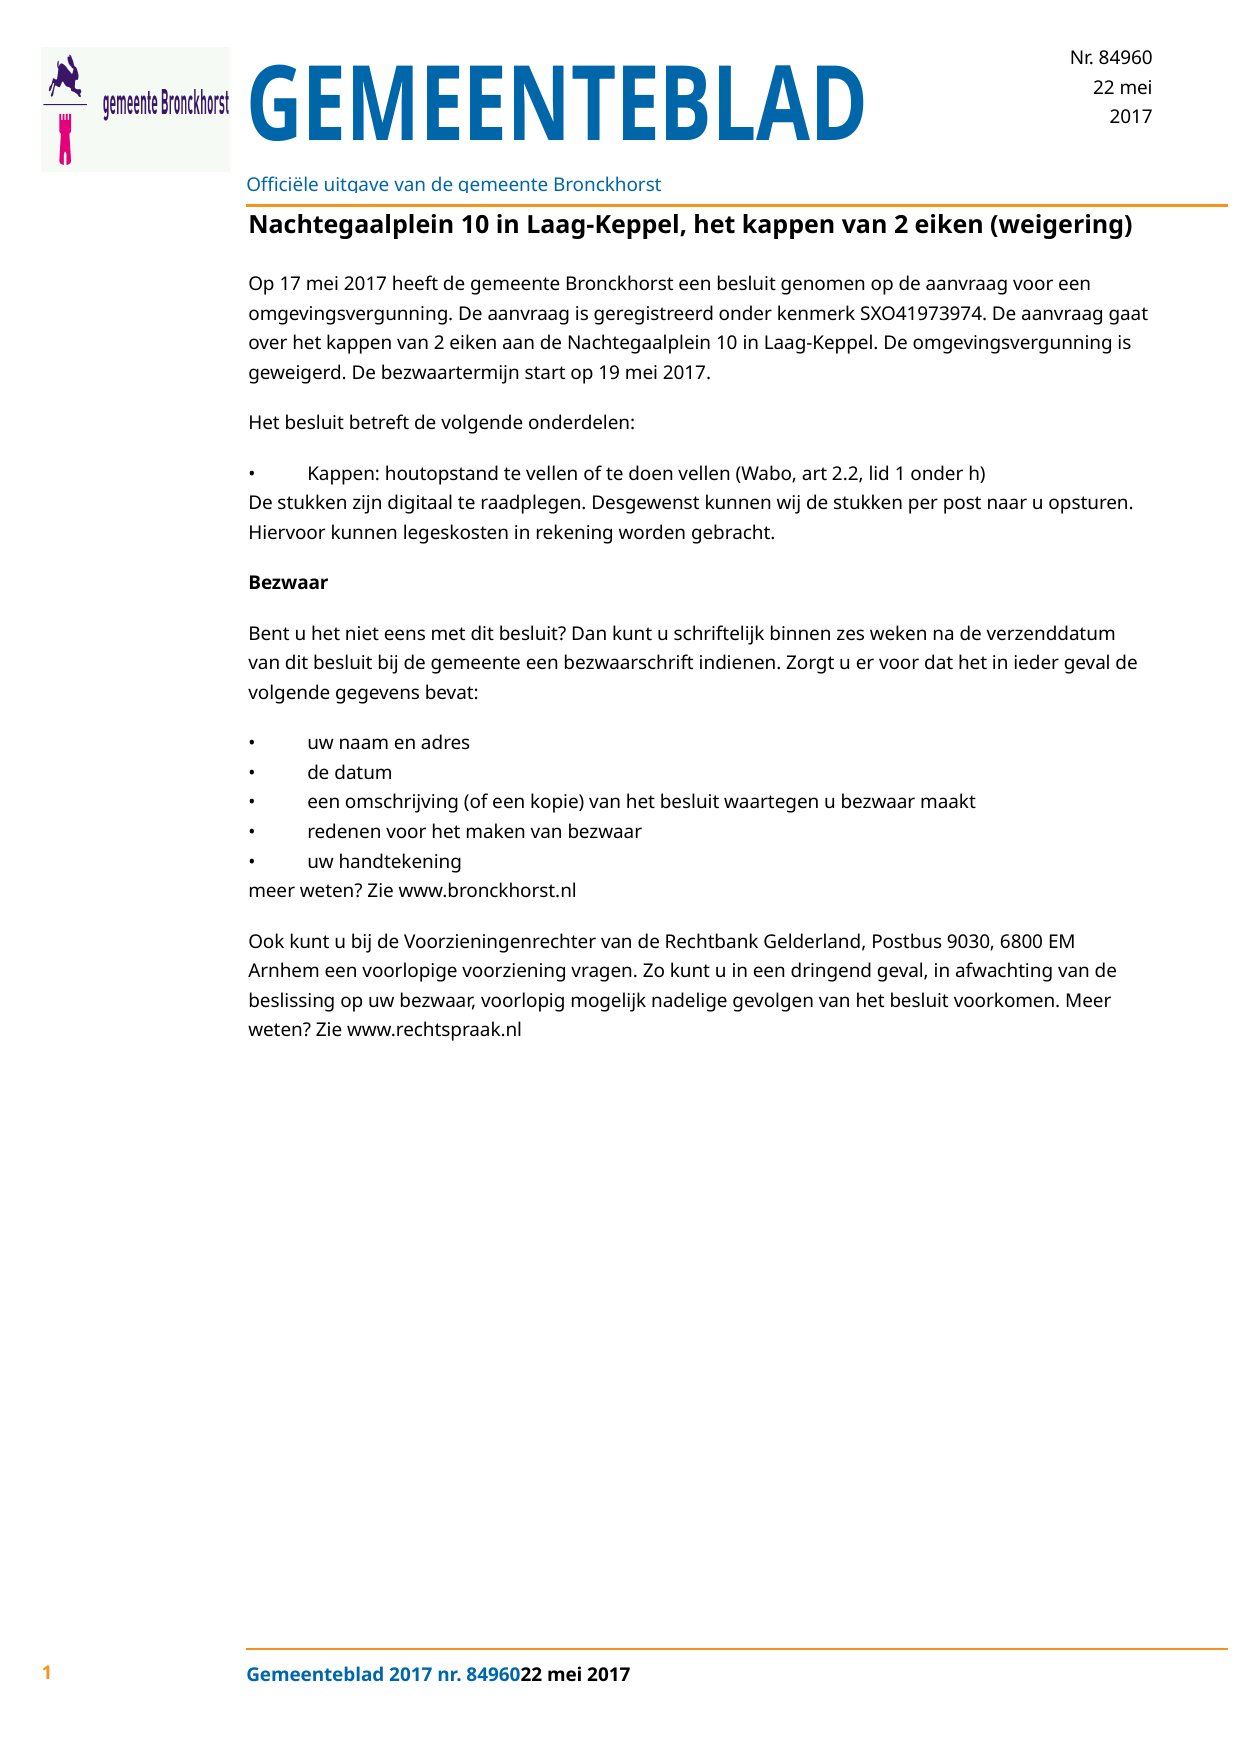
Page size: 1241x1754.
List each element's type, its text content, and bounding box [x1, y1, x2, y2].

text Op 17 mei 2017 heeft de gemeente Bronckhorst een besluit genomen op de aanvraag voor een omgevingsvergunning. De aanvraag is geregistreerd onder kenmerk SXO41973974. De aanvraag gaat over het kappen van 2 eiken aan de Nachtegaalplein 10 in Laag-Keppel. De omgevingsvergunning is geweigerd. De bezwaartermijn start op 19 mei 2017. [248, 270, 1152, 385]
picture [41, 47, 231, 172]
text meer weten? Zie www.bronckhorst.nl [248, 877, 1152, 903]
text Het besluit betreft de volgende onderdelen: [248, 409, 1152, 435]
text De stukken zijn digitaal te raadplegen. Desgewenst kunnen wij de stukken per post naar u opsturen. Hiervoor kunnen legeskosten in rekening worden gebracht. [248, 489, 1152, 545]
list Kappen: houtopstand te vellen of te doen vellen (Wabo, art 2.2, lid 1 onder h) [248, 460, 1152, 486]
text Nachtegaalplein 10 in Laag-Keppel, het kappen van 2 eiken (weigering) [248, 207, 1152, 241]
list de datum [248, 759, 1152, 785]
text Bent u het niet eens met dit besluit? Dan kunt u schriftelijk binnen zes weken na de verzenddatum van dit besluit bij de gemeente een bezwaarschrift indienen. Zorgt u er voor dat het in ieder geval de volgende gegevens bevat: [248, 620, 1152, 705]
text Bezwaar [248, 569, 1152, 595]
list een omschrijving (of een kopie) van het besluit waartegen u bezwaar maakt [248, 789, 1152, 814]
list uw handtekening [248, 848, 1152, 873]
text Ook kunt u bij de Voorzieningenrechter van de Rechtbank Gelderland, Postbus 9030, 6800 EM Arnhem een voorlopige voorziening vragen. Zo kunt u in een dringend geval, in afwachting van de beslissing op uw bezwaar, voorlopig mogelijk nadelige gevolgen van het besluit voorkomen. Meer weten? Zie www.rechtspraak.nl [248, 928, 1152, 1042]
list uw naam en adres [248, 729, 1152, 755]
list redenen voor het maken van bezwaar [248, 818, 1152, 844]
